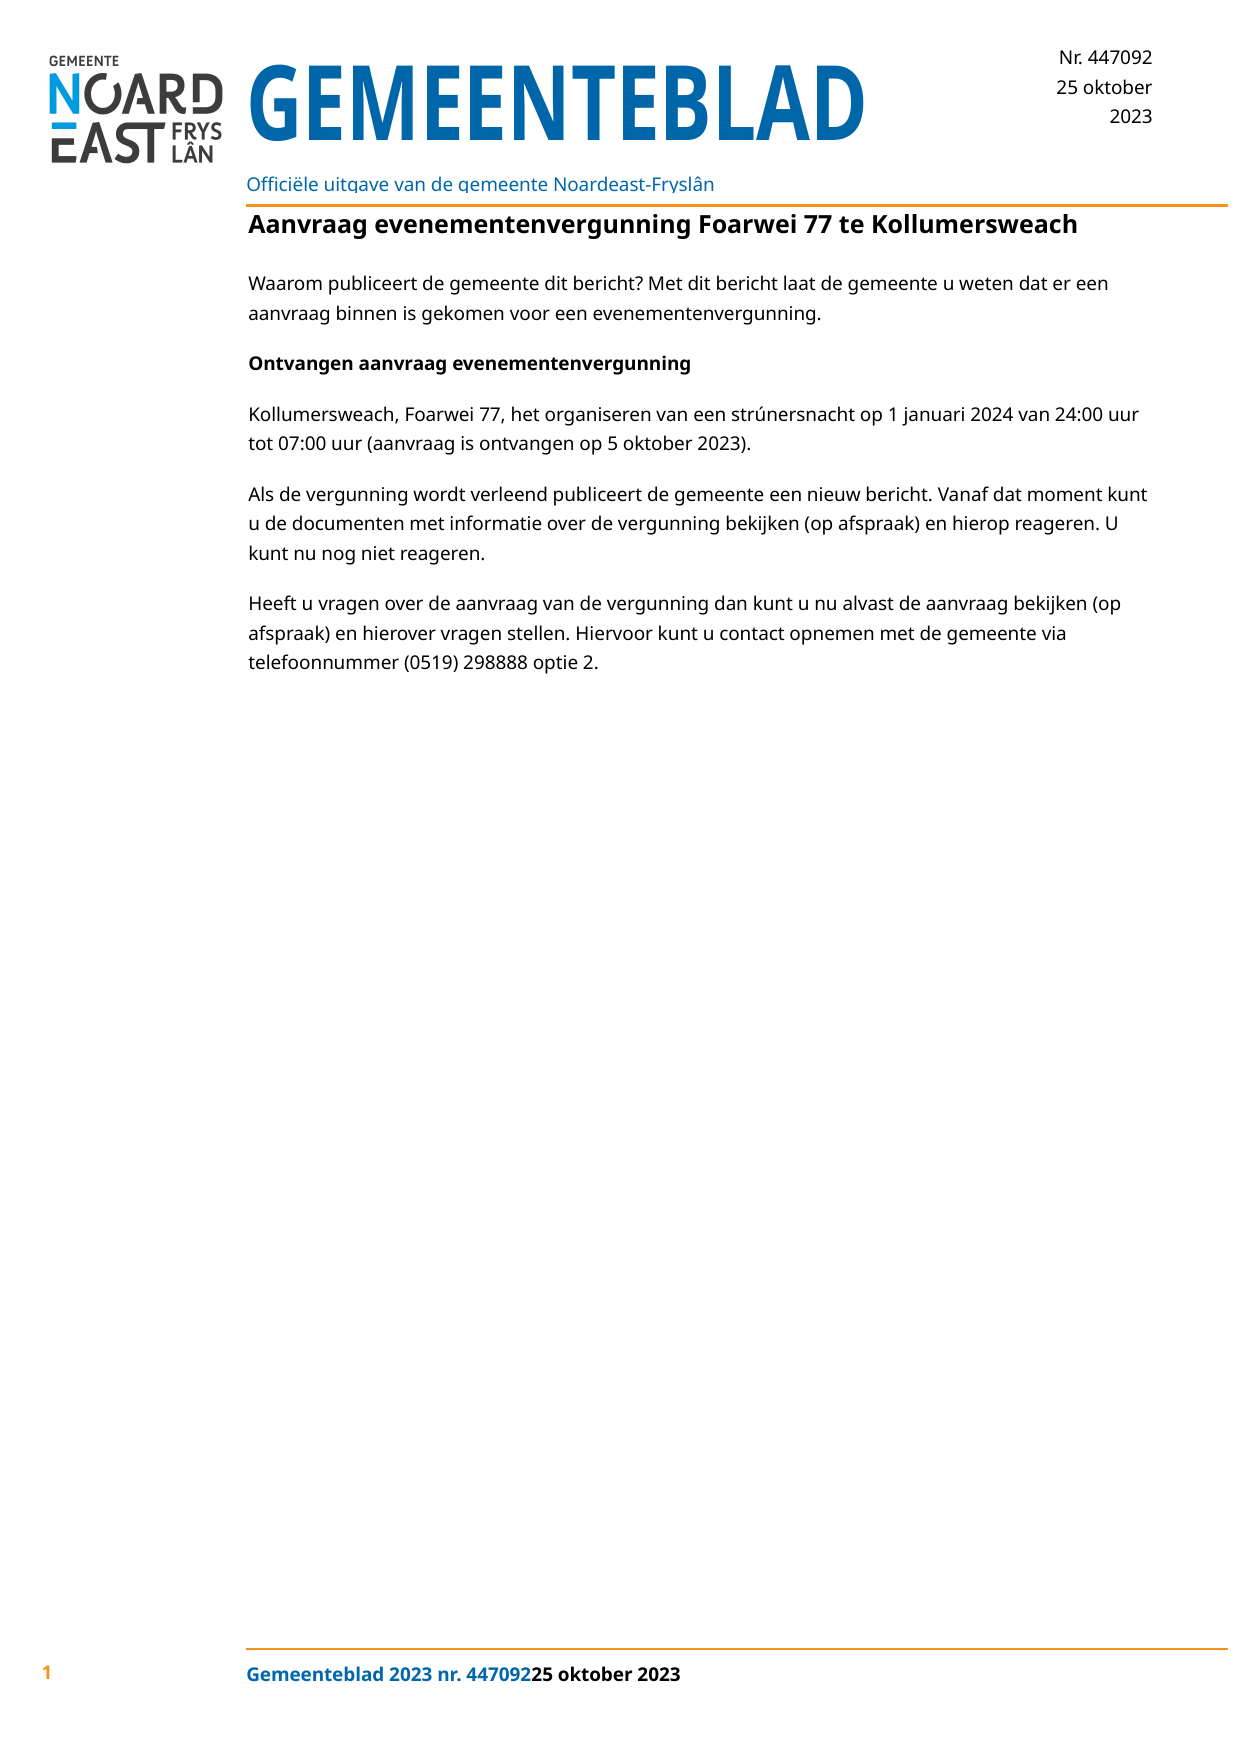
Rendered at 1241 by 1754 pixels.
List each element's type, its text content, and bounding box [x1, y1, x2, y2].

text Als de vergunning wordt verleend publiceert de gemeente een nieuw bericht. Vanaf dat moment kunt u de documenten met informatie over de vergunning bekijken (op afspraak) en hierop reageren. U kunt nu nog niet reageren. [248, 481, 1152, 566]
text Ontvangen aanvraag evenementenvergunning [248, 350, 1152, 376]
picture [41, 47, 231, 172]
text Kollumersweach, Foarwei 77, het organiseren van een strúnersnacht op 1 januari 2024 van 24:00 uur tot 07:00 uur (aanvraag is ontvangen op 5 oktober 2023). [248, 401, 1152, 456]
text Aanvraag evenementenvergunning Foarwei 77 te Kollumersweach [248, 207, 1152, 241]
text Waarom publiceert de gemeente dit bericht? Met dit bericht laat de gemeente u weten dat er een aanvraag binnen is gekomen voor een evenementenvergunning. [248, 270, 1152, 326]
text Heeft u vragen over de aanvraag van de vergunning dan kunt u nu alvast de aanvraag bekijken (op afspraak) en hierover vragen stellen. Hiervoor kunt u contact opnemen met de gemeente via telefoonnummer (0519) 298888 optie 2. [248, 590, 1152, 675]
